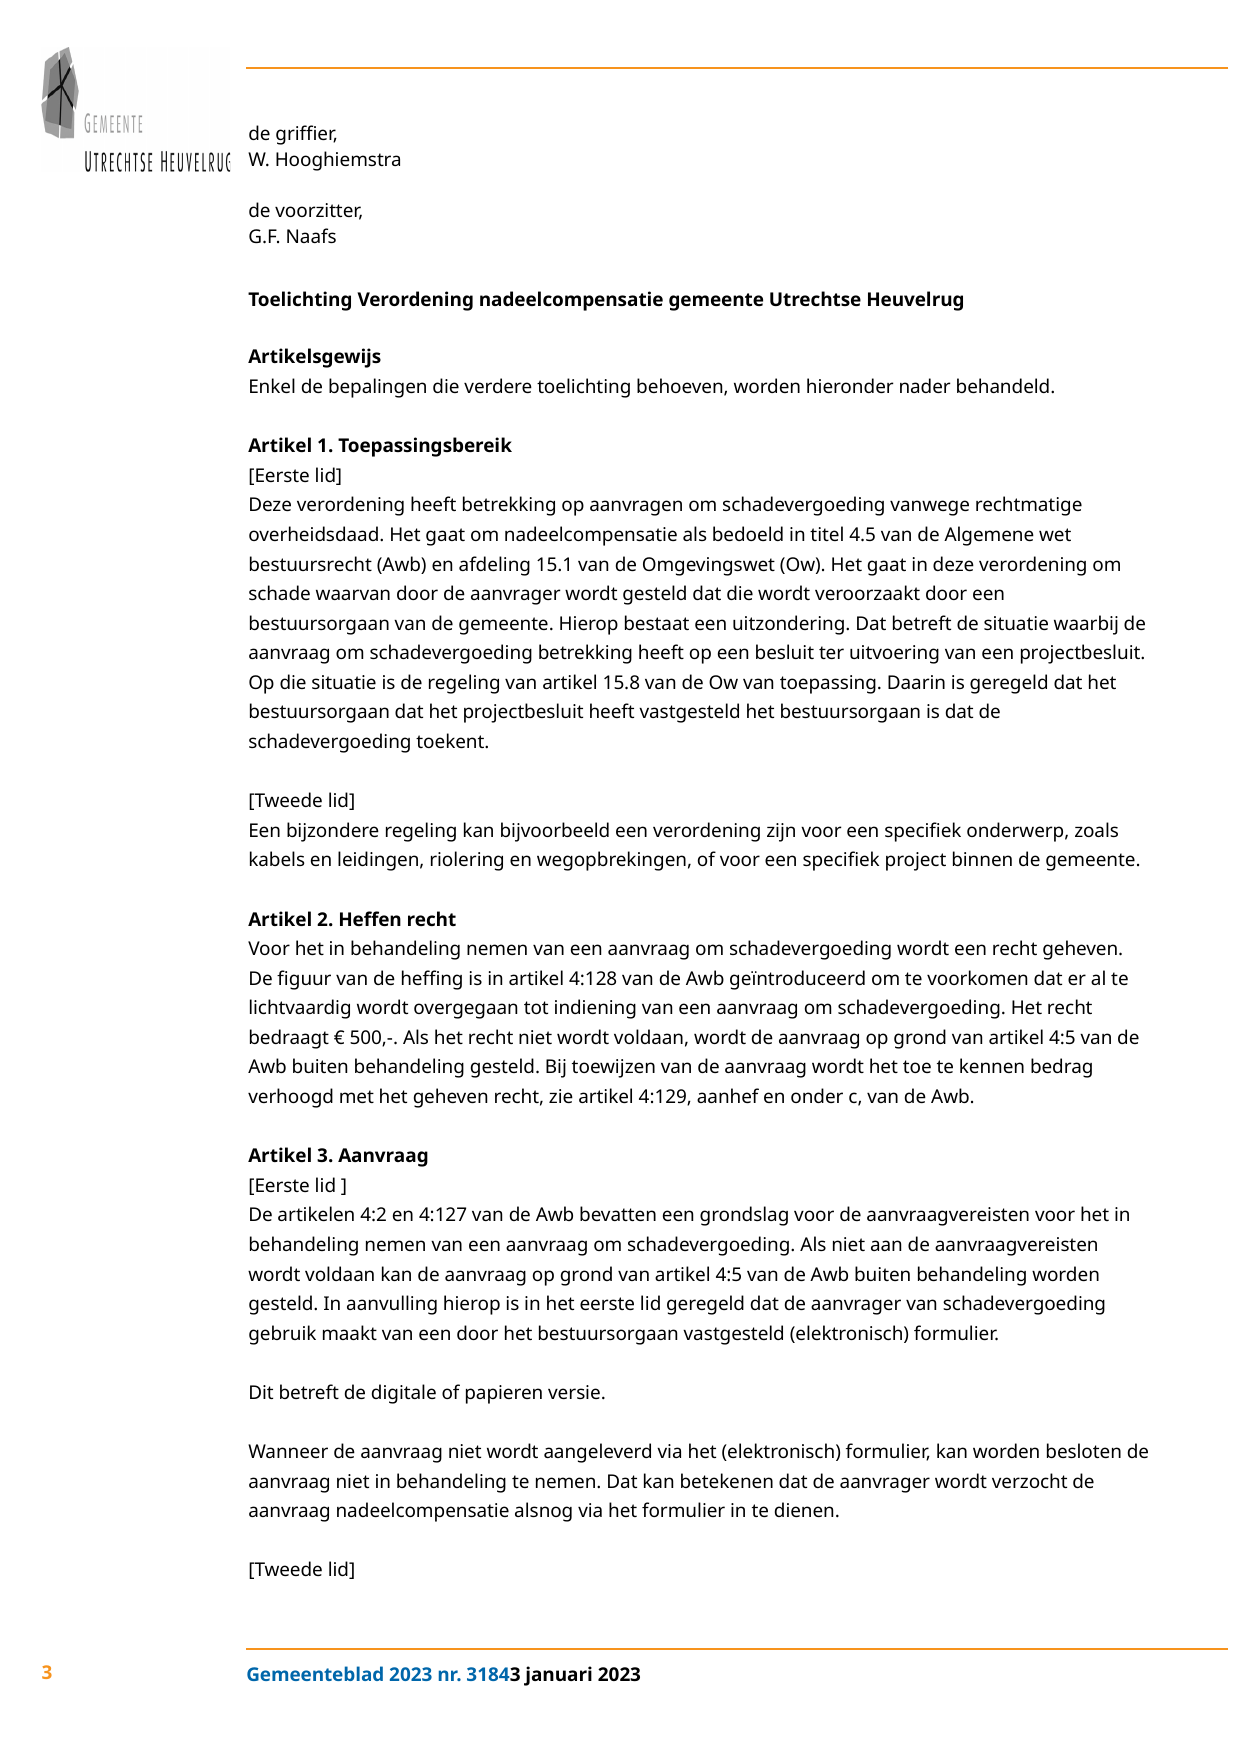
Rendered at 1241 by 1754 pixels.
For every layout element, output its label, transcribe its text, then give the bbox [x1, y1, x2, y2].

text W. Hooghiemstra [248, 146, 1152, 172]
text Artikel 2. Heffen recht [248, 906, 1152, 932]
text Wanneer de aanvraag niet wordt aangeleverd via het (elektronisch) formulier, kan worden besloten de aanvraag niet in behandeling te nemen. Dat kan betekenen dat de aanvrager wordt verzocht de aanvraag nadeelcompensatie alsnog via het formulier in te dienen. [248, 1438, 1152, 1523]
text [Tweede lid] [248, 787, 1152, 813]
text Artikelsgewijs [248, 344, 1152, 369]
text G.F. Naafs [248, 223, 1152, 249]
text de voorzitter, [248, 198, 1152, 223]
text Een bijzondere regeling kan bijvoorbeeld een verordening zijn voor een specifiek onderwerp, zoals kabels en leidingen, riolering en wegopbrekingen, of voor een specifiek project binnen de gemeente. [248, 817, 1152, 872]
text Artikel 3. Aanvraag [248, 1142, 1152, 1168]
text De artikelen 4:2 en 4:127 van de Awb bevatten een grondslag voor de aanvraagvereisten voor het in behandeling nemen van een aanvraag om schadevergoeding. Als niet aan de aanvraagvereisten wordt voldaan kan de aanvraag op grond van artikel 4:5 van de Awb buiten behandeling worden gesteld. In aanvulling hierop is in het eerste lid geregeld dat de aanvrager van schadevergoeding gebruik maakt van een door het bestuursorgaan vastgesteld (elektronisch) formulier. [248, 1202, 1152, 1346]
text [Eerste lid ] [248, 1172, 1152, 1198]
text Enkel de bepalingen die verdere toelichting behoeven, worden hieronder nader behandeld. [248, 373, 1152, 399]
text Dit betreft de digitale of papieren versie. [248, 1379, 1152, 1405]
text Toelichting Verordening nadeelcompensatie gemeente Utrechtse Heuvelrug [248, 275, 1152, 314]
picture [41, 47, 231, 172]
text Voor het in behandeling nemen van een aanvraag om schadevergoeding wordt een recht geheven. De figuur van de heffing is in artikel 4:128 van de Awb geïntroduceerd om te voorkomen dat er al te lichtvaardig wordt overgegaan tot indiening van een aanvraag om schadevergoeding. Het recht bedraagt € 500,-. Als het recht niet wordt voldaan, wordt de aanvraag op grond van artikel 4:5 van de Awb buiten behandeling gesteld. Bij toewijzen van de aanvraag wordt het toe te kennen bedrag verhoogd met het geheven recht, zie artikel 4:129, aanhef en onder c, van de Awb. [248, 935, 1152, 1109]
text [Tweede lid] [248, 1557, 1152, 1582]
text Artikel 1. Toepassingsbereik [248, 432, 1152, 458]
text de griffier, [248, 121, 1152, 146]
text Deze verordening heeft betrekking op aanvragen om schadevergoeding vanwege rechtmatige overheidsdaad. Het gaat om nadeelcompensatie als bedoeld in titel 4.5 van de Algemene wet bestuursrecht (Awb) en afdeling 15.1 van de Omgevingswet (Ow). Het gaat in deze verordening om schade waarvan door de aanvrager wordt gesteld dat die wordt veroorzaakt door een bestuursorgaan van de gemeente. Hierop bestaat een uitzondering. Dat betreft de situatie waarbij de aanvraag om schadevergoeding betrekking heeft op een besluit ter uitvoering van een projectbesluit. Op die situatie is de regeling van artikel 15.8 van de Ow van toepassing. Daarin is geregeld dat het bestuursorgaan dat het projectbesluit heeft vastgesteld het bestuursorgaan is dat de schadevergoeding toekent. [248, 492, 1152, 754]
text [Eerste lid] [248, 462, 1152, 488]
